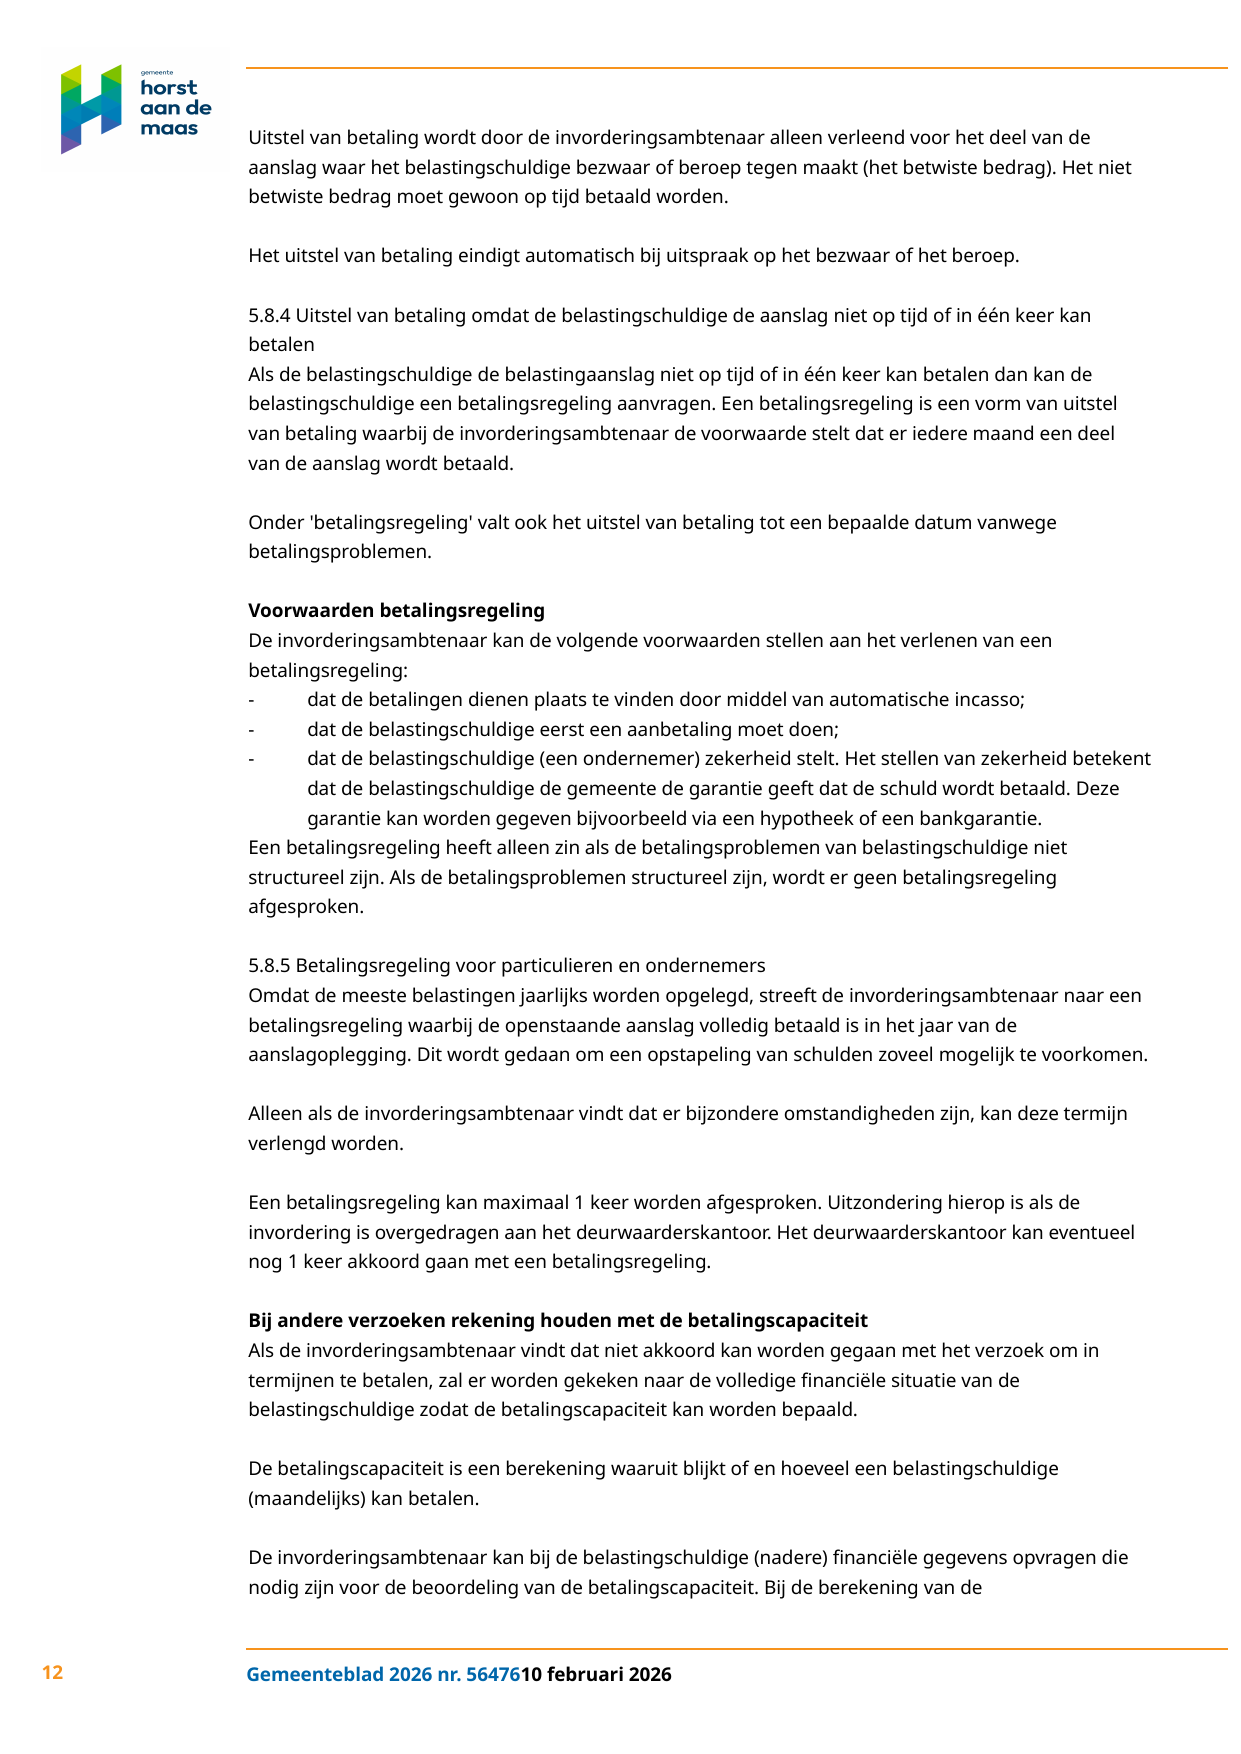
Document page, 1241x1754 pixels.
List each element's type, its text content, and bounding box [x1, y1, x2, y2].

text Alleen als de invorderingsambtenaar vindt dat er bijzondere omstandigheden zijn, kan deze termijn verlengd worden. [248, 1101, 1152, 1156]
text Voorwaarden betalingsregeling [248, 598, 1152, 623]
text Een betalingsregeling heeft alleen zin als de betalingsproblemen van belastingschuldige niet structureel zijn. Als de betalingsproblemen structureel zijn, wordt er geen betalingsregeling afgesproken. [248, 834, 1152, 919]
text Als de invorderingsambtenaar vindt dat niet akkoord kan worden gegaan met het verzoek om in termijnen te betalen, zal er worden gekeken naar de volledige financiële situatie van de belastingschuldige zodat de betalingscapaciteit kan worden bepaald. [248, 1337, 1152, 1422]
text Uitstel van betaling wordt door de invorderingsambtenaar alleen verleend voor het deel van de aanslag waar het belastingschuldige bezwaar of beroep tegen maakt (het betwiste bedrag). Het niet betwiste bedrag moet gewoon op tijd betaald worden. [248, 124, 1152, 209]
list dat de belastingschuldige eerst een aanbetaling moet doen; [248, 716, 1152, 742]
list dat de belastingschuldige (een ondernemer) zekerheid stelt. Het stellen van zekerheid betekent dat de belastingschuldige de gemeente de garantie geeft dat de schuld wordt betaald. Deze garantie kan worden gegeven bijvoorbeeld via een hypotheek of een bankgarantie. [248, 746, 1152, 831]
text 5.8.5 Betalingsregeling voor particulieren en ondernemers [248, 953, 1152, 978]
text Bij andere verzoeken rekening houden met de betalingscapaciteit [248, 1308, 1152, 1333]
text De invorderingsambtenaar kan de volgende voorwaarden stellen aan het verlenen van een betalingsregeling: [248, 627, 1152, 683]
text Onder 'betalingsregeling' valt ook het uitstel van betaling tot een bepaalde datum vanwege betalingsproblemen. [248, 509, 1152, 564]
text De betalingscapaciteit is een berekening waaruit blijkt of en hoeveel een belastingschuldige (maandelijks) kan betalen. [248, 1456, 1152, 1511]
text Als de belastingschuldige de belastingaanslag niet op tijd of in één keer kan betalen dan kan de belastingschuldige een betalingsregeling aanvragen. Een betalingsregeling is een vorm van uitstel van betaling waarbij de invorderingsambtenaar de voorwaarde stelt dat er iedere maand een deel van de aanslag wordt betaald. [248, 361, 1152, 476]
list dat de betalingen dienen plaats te vinden door middel van automatische incasso; [248, 686, 1152, 712]
picture [41, 47, 231, 172]
text Omdat de meeste belastingen jaarlijks worden opgelegd, streeft de invorderingsambtenaar naar een betalingsregeling waarbij de openstaande aanslag volledig betaald is in het jaar van de aanslagoplegging. Dit wordt gedaan om een opstapeling van schulden zoveel mogelijk te voorkomen. [248, 982, 1152, 1067]
text Een betalingsregeling kan maximaal 1 keer worden afgesproken. Uitzondering hierop is als de invordering is overgedragen aan het deurwaarderskantoor. Het deurwaarderskantoor kan eventueel nog 1 keer akkoord gaan met een betalingsregeling. [248, 1189, 1152, 1274]
text De invorderingsambtenaar kan bij de belastingschuldige (nadere) financiële gegevens opvragen die nodig zijn voor de beoordeling van de betalingscapaciteit. Bij de berekening van de [248, 1544, 1152, 1600]
text Het uitstel van betaling eindigt automatisch bij uitspraak op het bezwaar of het beroep. [248, 243, 1152, 268]
text 5.8.4 Uitstel van betaling omdat de belastingschuldige de aanslag niet op tijd of in één keer kan betalen [248, 302, 1152, 357]
